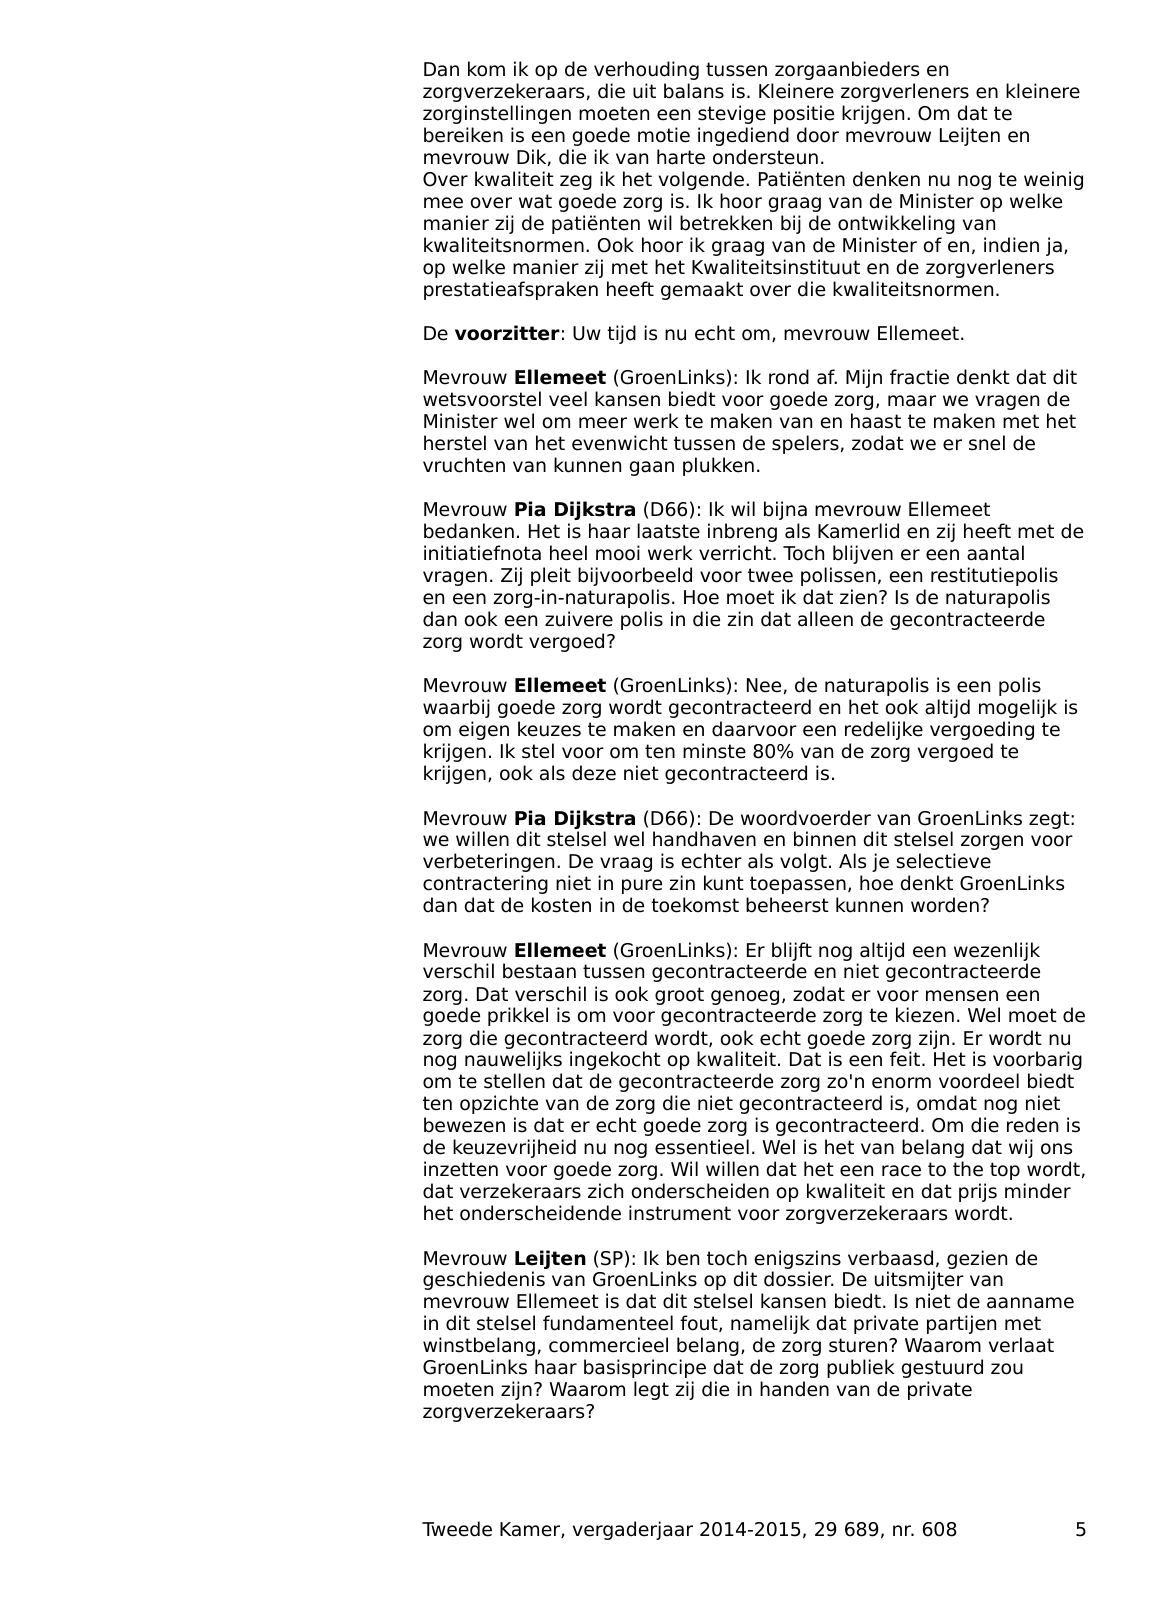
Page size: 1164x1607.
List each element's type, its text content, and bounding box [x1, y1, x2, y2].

text De voorzitter: Uw tijd is nu echt om, mevrouw Ellemeet. [422, 323, 1087, 345]
text Over kwaliteit zeg ik het volgende. Patiënten denken nu nog te weinig mee over wat goede zorg is. Ik hoor graag van de Minister op welke manier zij de patiënten wil betrekken bij de ontwikkeling van kwaliteitsnormen. Ook hoor ik graag van de Minister of en, indien ja, op welke manier zij met het Kwaliteitsinstituut en de zorgverleners prestatieafspraken heeft gemaakt over die kwaliteitsnormen. [422, 169, 1087, 301]
text Mevrouw Pia Dijkstra (D66): De woordvoerder van GroenLinks zegt: we willen dit stelsel wel handhaven en binnen dit stelsel zorgen voor verbeteringen. De vraag is echter als volgt. Als je selectieve contractering niet in pure zin kunt toepassen, hoe denkt GroenLinks dan dat de kosten in de toekomst beheerst kunnen worden? [422, 807, 1087, 917]
text Mevrouw Leijten (SP): Ik ben toch enigszins verbaasd, gezien de geschiedenis van GroenLinks op dit dossier. De uitsmijter van mevrouw Ellemeet is dat dit stelsel kansen biedt. Is niet de aanname in dit stelsel fundamenteel fout, namelijk dat private partijen met winstbelang, commercieel belang, de zorg sturen? Waarom verlaat GroenLinks haar basisprincipe dat de zorg publiek gestuurd zou moeten zijn? Waarom legt zij die in handen van de private zorgverzekeraars? [422, 1247, 1087, 1423]
text Mevrouw Ellemeet (GroenLinks): Nee, de naturapolis is een polis waarbij goede zorg wordt gecontracteerd en het ook altijd mogelijk is om eigen keuzes te maken en daarvoor een redelijke vergoeding te krijgen. Ik stel voor om ten minste 80% van de zorg vergoed te krijgen, ook als deze niet gecontracteerd is. [422, 675, 1087, 785]
text Mevrouw Ellemeet (GroenLinks): Er blijft nog altijd een wezenlijk verschil bestaan tussen gecontracteerde en niet gecontracteerde zorg. Dat verschil is ook groot genoeg, zodat er voor mensen een goede prikkel is om voor gecontracteerde zorg te kiezen. Wel moet de zorg die gecontracteerd wordt, ook echt goede zorg zijn. Er wordt nu nog nauwelijks ingekocht op kwaliteit. Dat is een feit. Het is voorbarig om te stellen dat de gecontracteerde zorg zo'n enorm voordeel biedt ten opzichte van de zorg die niet gecontracteerd is, omdat nog niet bewezen is dat er echt goede zorg is gecontracteerd. Om die reden is de keuzevrijheid nu nog essentieel. Wel is het van belang dat wij ons inzetten voor goede zorg. Wil willen dat het een race to the top wordt, dat verzekeraars zich onderscheiden op kwaliteit en dat prijs minder het onderscheidende instrument voor zorgverzekeraars wordt. [422, 939, 1087, 1225]
text Mevrouw Pia Dijkstra (D66): Ik wil bijna mevrouw Ellemeet bedanken. Het is haar laatste inbreng als Kamerlid en zij heeft met de initiatiefnota heel mooi werk verricht. Toch blijven er een aantal vragen. Zij pleit bijvoorbeeld voor twee polissen, een restitutiepolis en een zorg-in-naturapolis. Hoe moet ik dat zien? Is de naturapolis dan ook een zuivere polis in die zin dat alleen de gecontracteerde zorg wordt vergoed? [422, 499, 1087, 653]
text Mevrouw Ellemeet (GroenLinks): Ik rond af. Mijn fractie denkt dat dit wetsvoorstel veel kansen biedt voor goede zorg, maar we vragen de Minister wel om meer werk te maken van en haast te maken met het herstel van het evenwicht tussen de spelers, zodat we er snel de vruchten van kunnen gaan plukken. [422, 367, 1087, 477]
text Dan kom ik op de verhouding tussen zorgaanbieders en zorgverzekeraars, die uit balans is. Kleinere zorgverleners en kleinere zorginstellingen moeten een stevige positie krijgen. Om dat te bereiken is een goede motie ingediend door mevrouw Leijten en mevrouw Dik, die ik van harte ondersteun. [422, 59, 1087, 169]
